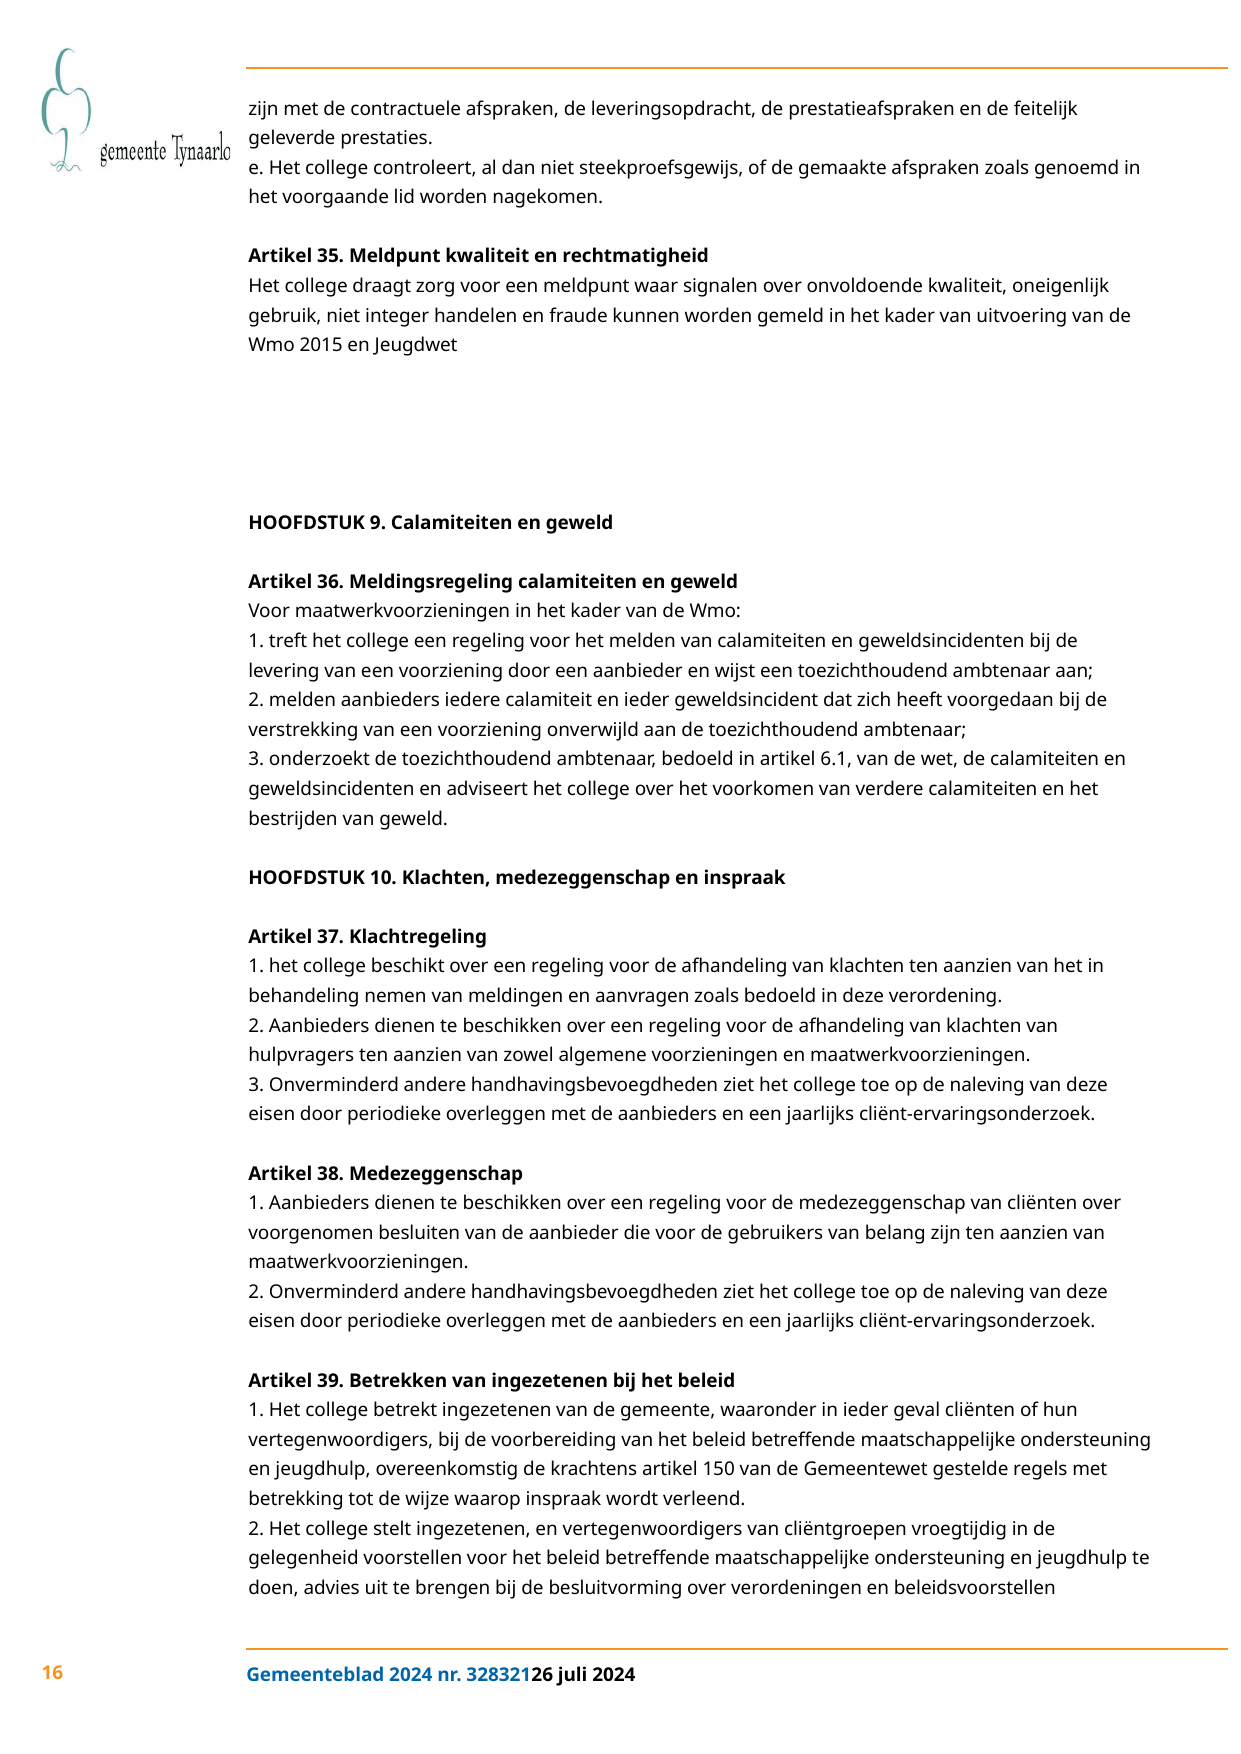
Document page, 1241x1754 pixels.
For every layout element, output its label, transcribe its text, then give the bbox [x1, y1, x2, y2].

text 2. Onverminderd andere handhavingsbevoegdheden ziet het college toe op de naleving van deze eisen door periodieke overleggen met de aanbieders en een jaarlijks cliënt-ervaringsonderzoek. [248, 1278, 1152, 1333]
text e. Het college controleert, al dan niet steekproefsgewijs, of de gemaakte afspraken zoals genoemd in het voorgaande lid worden nagekomen. [248, 154, 1152, 209]
text Artikel 38. Medezeggenschap [248, 1160, 1152, 1186]
text Artikel 39. Betrekken van ingezetenen bij het beleid [248, 1367, 1152, 1393]
text 2. melden aanbieders iedere calamiteit en ieder geweldsincident dat zich heeft voorgedaan bij de verstrekking van een voorziening onverwijld aan de toezichthoudend ambtenaar; [248, 686, 1152, 742]
text 2. Aanbieders dienen te beschikken over een regeling voor de afhandeling van klachten van hulpvragers ten aanzien van zowel algemene voorzieningen en maatwerkvoorzieningen. [248, 1012, 1152, 1067]
text Het college draagt zorg voor een meldpunt waar signalen over onvoldoende kwaliteit, oneigenlijk gebruik, niet integer handelen en fraude kunnen worden gemeld in het kader van uitvoering van de Wmo 2015 en Jeugdwet [248, 272, 1152, 357]
text 1. het college beschikt over een regeling voor de afhandeling van klachten ten aanzien van het in behandeling nemen van meldingen en aanvragen zoals bedoeld in deze verordening. [248, 953, 1152, 1008]
text Artikel 36. Meldingsregeling calamiteiten en geweld [248, 568, 1152, 594]
text 1. Aanbieders dienen te beschikken over een regeling voor de medezeggenschap van cliënten over voorgenomen besluiten van de aanbieder die voor de gebruikers van belang zijn ten aanzien van maatwerkvoorzieningen. [248, 1189, 1152, 1274]
text Voor maatwerkvoorzieningen in het kader van de Wmo: [248, 598, 1152, 623]
text HOOFDSTUK 9. Calamiteiten en geweld [248, 509, 1152, 535]
text HOOFDSTUK 10. Klachten, medezeggenschap en inspraak [248, 864, 1152, 890]
text 2. Het college stelt ingezetenen, en vertegenwoordigers van cliëntgroepen vroegtijdig in de gelegenheid voorstellen voor het beleid betreffende maatschappelijke ondersteuning en jeugdhulp te doen, advies uit te brengen bij de besluitvorming over verordeningen en beleidsvoorstellen [248, 1515, 1152, 1600]
text Artikel 37. Klachtregeling [248, 923, 1152, 949]
text 1. treft het college een regeling voor het melden van calamiteiten en geweldsincidenten bij de levering van een voorziening door een aanbieder en wijst een toezichthoudend ambtenaar aan; [248, 627, 1152, 683]
text 3. onderzoekt de toezichthoudend ambtenaar, bedoeld in artikel 6.1, van de wet, de calamiteiten en geweldsincidenten en adviseert het college over het voorkomen van verdere calamiteiten en het bestrijden van geweld. [248, 746, 1152, 831]
picture [41, 47, 231, 172]
text 1. Het college betrekt ingezetenen van de gemeente, waaronder in ieder geval cliënten of hun vertegenwoordigers, bij de voorbereiding van het beleid betreffende maatschappelijke ondersteuning en jeugdhulp, overeenkomstig de krachtens artikel 150 van de Gemeentewet gestelde regels met betrekking tot de wijze waarop inspraak wordt verleend. [248, 1396, 1152, 1511]
text zijn met de contractuele afspraken, de leveringsopdracht, de prestatieafspraken en de feitelijk geleverde prestaties. [248, 95, 1152, 150]
text 3. Onverminderd andere handhavingsbevoegdheden ziet het college toe op de naleving van deze eisen door periodieke overleggen met de aanbieders en een jaarlijks cliënt-ervaringsonderzoek. [248, 1071, 1152, 1126]
text Artikel 35. Meldpunt kwaliteit en rechtmatigheid [248, 243, 1152, 268]
